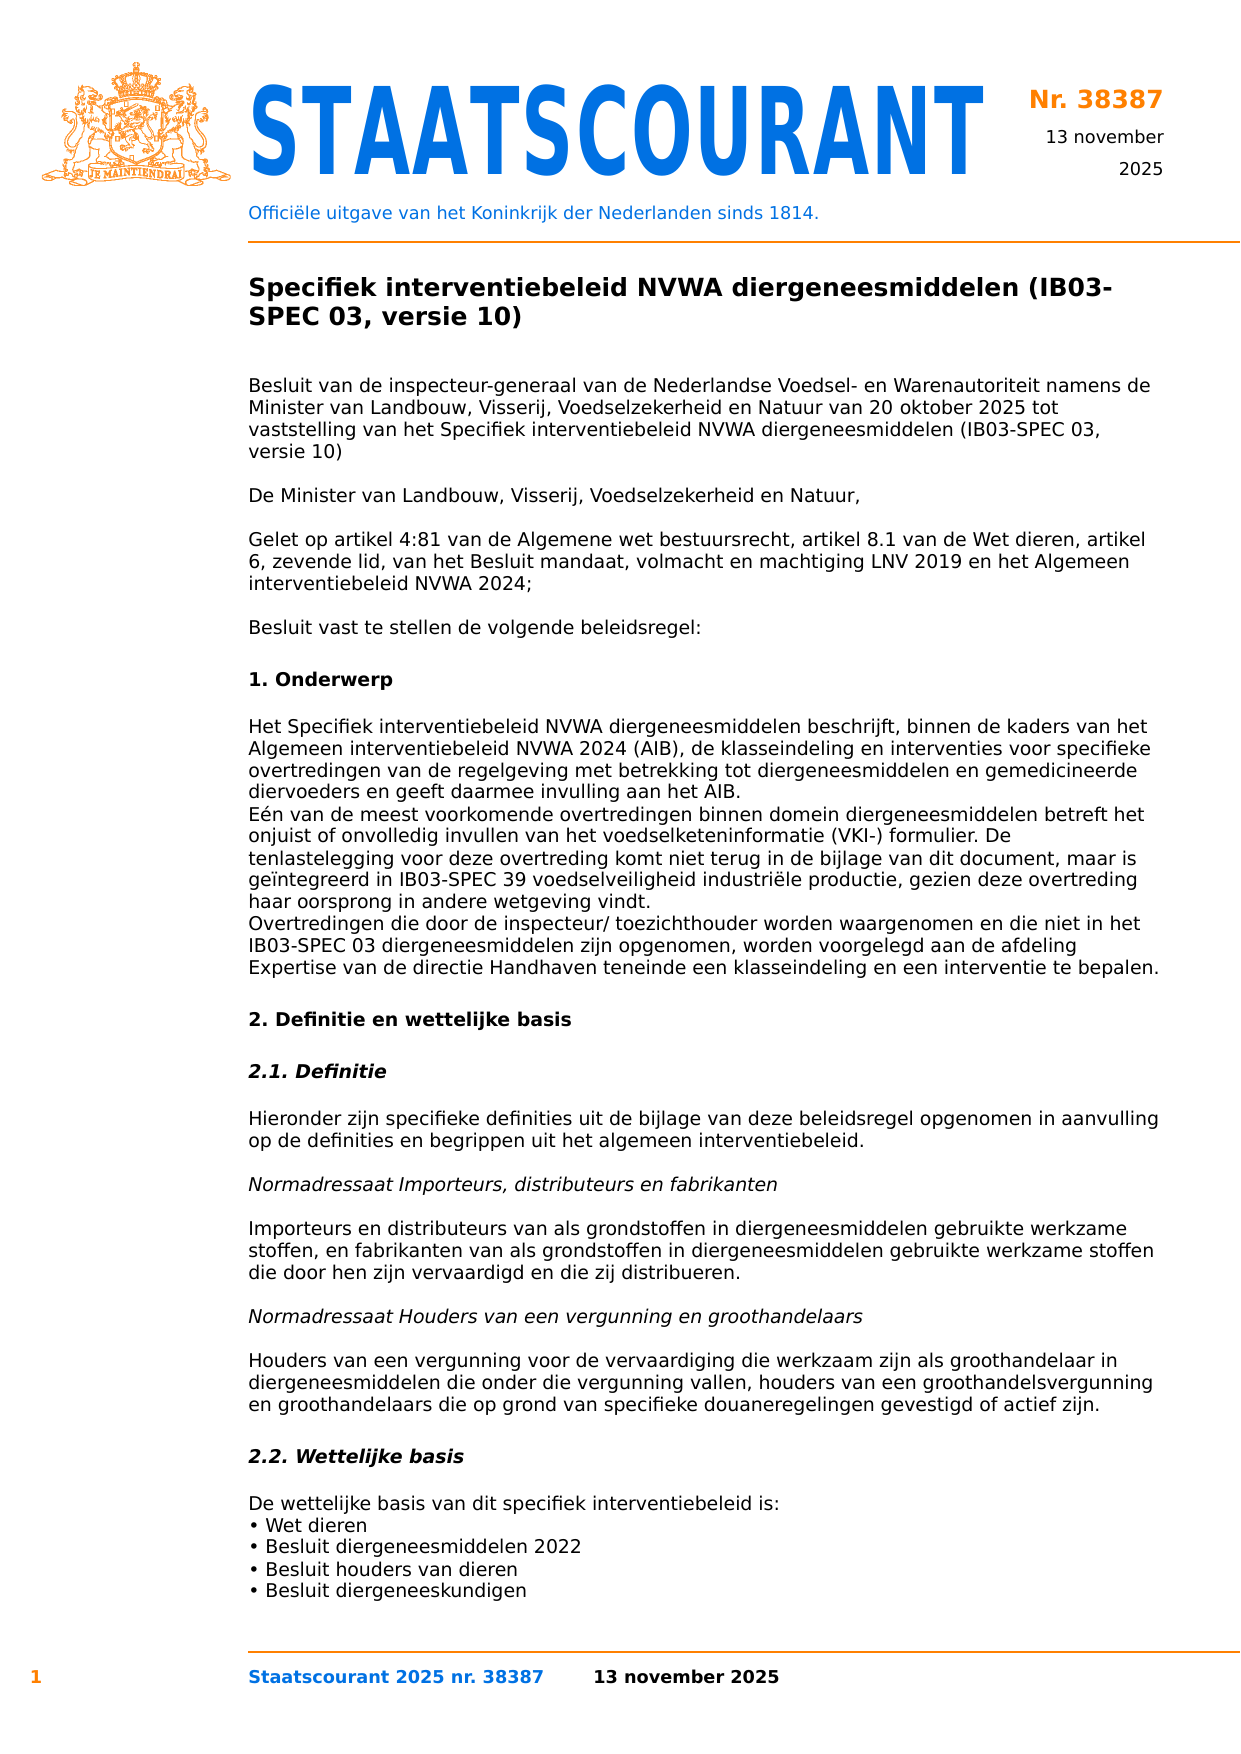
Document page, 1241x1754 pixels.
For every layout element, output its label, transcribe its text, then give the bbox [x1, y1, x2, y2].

text • Besluit diergeneeskundigen [248, 1580, 1163, 1602]
text De wettelijke basis van dit specifiek interventiebeleid is: [248, 1492, 1163, 1514]
subtitle Specifiek interventiebeleid NVWA diergeneesmiddelen (IB03-SPEC 03, versie 10) [248, 273, 1163, 331]
text De Minister van Landbouw, Visserij, Voedselzekerheid en Natuur, [248, 485, 1163, 507]
table_header [25, 62, 248, 241]
subtitle 2. Definitie en wettelijke basis [248, 1009, 1163, 1031]
picture [41, 62, 231, 186]
text Het Specifiek interventiebeleid NVWA diergeneesmiddelen beschrijft, binnen de kaders van het Algemeen interventiebeleid NVWA 2024 (AIB), de klasseindeling en interventies voor specifieke overtredingen van de regelgeving met betrekking tot diergeneesmiddelen en gemedicineerde diervoeders en geeft daarmee invulling aan het AIB. [248, 716, 1163, 803]
table_cell Officiële uitgave van het Koninkrijk der Nederlanden sinds 1814. [248, 203, 1240, 241]
text Overtredingen die door de inspecteur/ toezichthouder worden waargenomen en die niet in het IB03-SPEC 03 diergeneesmiddelen zijn opgenomen, worden voorgelegd aan de afdeling Expertise van de directie Handhaven teneinde een klasseindeling en een interventie te bepalen. [248, 913, 1163, 979]
text Besluit van de inspecteur-generaal van de Nederlandse Voedsel- en Warenautoriteit namens de Minister van Landbouw, Visserij, Voedselzekerheid en Natuur van 20 oktober 2025 tot vaststelling van het Specifiek interventiebeleid NVWA diergeneesmiddelen (IB03-SPEC 03, versie 10) [248, 375, 1163, 463]
subtitle Normadressaat Houders van een vergunning en groothandelaars [248, 1306, 1163, 1328]
subtitle 1. Onderwerp [248, 668, 1163, 691]
subtitle 2.1. Definitie [248, 1061, 1163, 1083]
table_header STAATSCOURANT [248, 62, 998, 203]
table_header Nr. 38387 [998, 62, 1240, 121]
text • Wet dieren [248, 1514, 1163, 1536]
text Besluit vast te stellen de volgende beleidsregel: [248, 617, 1163, 638]
table_cell 13 november [998, 121, 1240, 153]
text Importeurs en distributeurs van als grondstoffen in diergeneesmiddelen gebruikte werkzame stoffen, en fabrikanten van als grondstoffen in diergeneesmiddelen gebruikte werkzame stoffen die door hen zijn vervaardigd en die zij distribueren. [248, 1218, 1163, 1284]
table_cell 2025 [998, 153, 1240, 203]
text Gelet op artikel 4:81 van de Algemene wet bestuursrecht, artikel 8.1 van de Wet dieren, artikel 6, zevende lid, van het Besluit mandaat, volmacht en machtiging LNV 2019 en het Algemeen interventiebeleid NVWA 2024; [248, 529, 1163, 595]
text • Besluit diergeneesmiddelen 2022 [248, 1536, 1163, 1558]
text Houders van een vergunning voor de vervaardiging die werkzaam zijn als groothandelaar in diergeneesmiddelen die onder die vergunning vallen, houders van een groothandelsvergunning en groothandelaars die op grond van specifieke douaneregelingen gevestigd of actief zijn. [248, 1349, 1163, 1416]
text Eén van de meest voorkomende overtredingen binnen domein diergeneesmiddelen betreft het onjuist of onvolledig invullen van het voedselketeninformatie (VKI-) formulier. De tenlastelegging voor deze overtreding komt niet terug in de bijlage van dit document, maar is geïntegreerd in IB03-SPEC 39 voedselveiligheid industriële productie, gezien deze overtreding haar oorsprong in andere wetgeving vindt. [248, 803, 1163, 913]
text • Besluit houders van dieren [248, 1558, 1163, 1580]
subtitle 2.2. Wettelijke basis [248, 1446, 1163, 1467]
subtitle Normadressaat Importeurs, distributeurs en fabrikanten [248, 1174, 1163, 1196]
text Hieronder zijn specifieke definities uit de bijlage van deze beleidsregel opgenomen in aanvulling op de definities en begrippen uit het algemeen interventiebeleid. [248, 1108, 1163, 1152]
